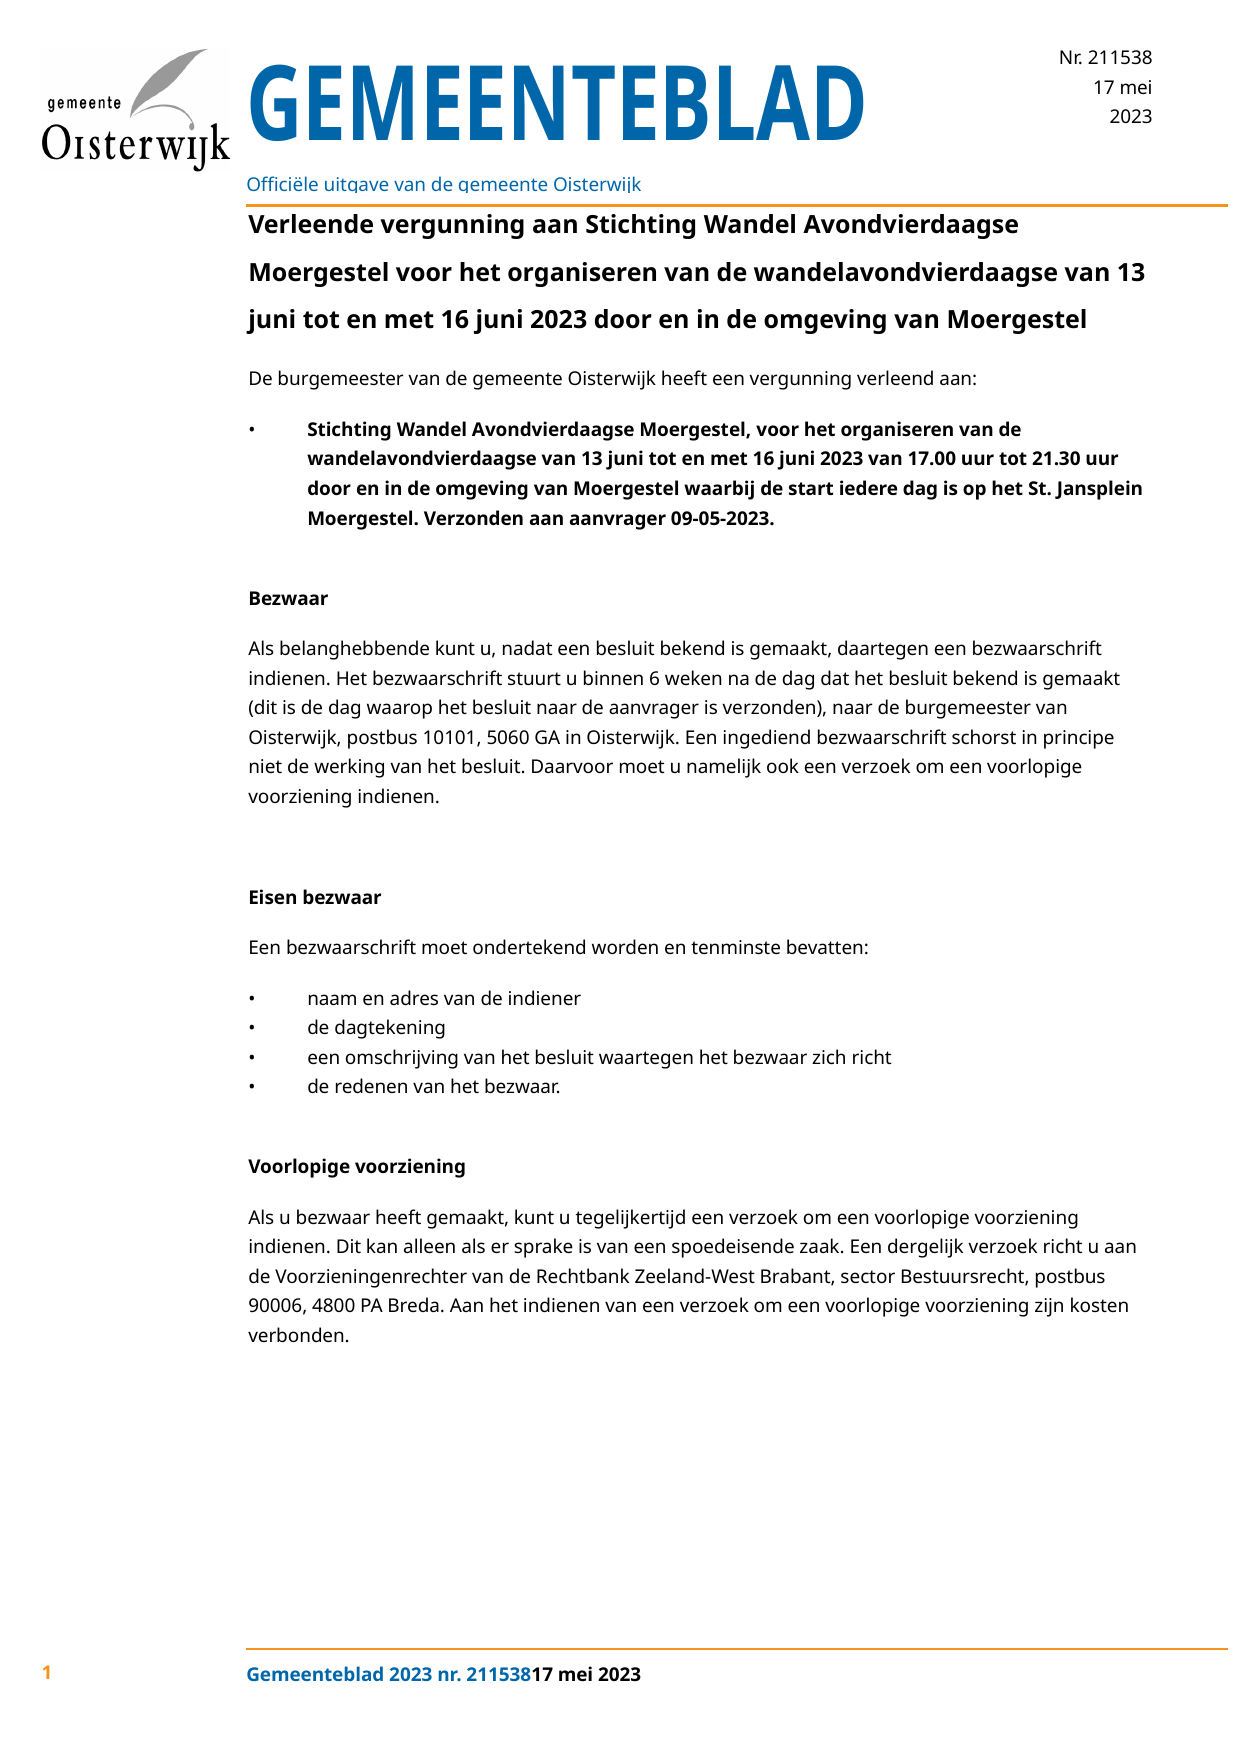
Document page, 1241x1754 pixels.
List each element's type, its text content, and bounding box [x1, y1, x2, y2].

text Voorlopige voorziening [248, 1153, 1152, 1179]
text Eisen bezwaar [248, 884, 1152, 909]
list Stichting Wandel Avondvierdaagse Moergestel, voor het organiseren van de wandelavondvierdaagse van 13 juni tot en met 16 juni 2023 van 17.00 uur tot 21.30 uur door en in de omgeving van Moergestel waarbij de start iedere dag is op het St. Jansplein Moergestel. Verzonden aan aanvrager 09-05-2023. [248, 416, 1152, 530]
text Als u bezwaar heeft gemaakt, kunt u tegelijkertijd een verzoek om een voorlopige voorziening indienen. Dit kan alleen als er sprake is van een spoedeisende zaak. Een dergelijk verzoek richt u aan de Voorzieningenrechter van de Rechtbank Zeeland-West Brabant, sector Bestuursrecht, postbus 90006, 4800 PA Breda. Aan het indienen van een verzoek om een voorlopige voorziening zijn kosten verbonden. [248, 1204, 1152, 1348]
text Bezwaar [248, 585, 1152, 610]
text De burgemeester van de gemeente Oisterwijk heeft een vergunning verleend aan: [248, 366, 1152, 391]
picture [41, 47, 231, 172]
text Als belanghebbende kunt u, nadat een besluit bekend is gemaakt, daartegen een bezwaarschrift indienen. Het bezwaarschrift stuurt u binnen 6 weken na de dag dat het besluit bekend is gemaakt (dit is de dag waarop het besluit naar de aanvrager is verzonden), naar de burgemeester van Oisterwijk, postbus 10101, 5060 GA in Oisterwijk. Een ingediend bezwaarschrift schorst in principe niet de werking van het besluit. Daarvoor moet u namelijk ook een verzoek om een voorlopige voorziening indienen. [248, 635, 1152, 809]
list een omschrijving van het besluit waartegen het bezwaar zich richt [248, 1044, 1152, 1069]
text Verleende vergunning aan Stichting Wandel Avondvierdaagse Moergestel voor het organiseren van de wandelavondvierdaagse van 13 juni tot en met 16 juni 2023 door en in de omgeving van Moergestel [248, 207, 1152, 336]
list de redenen van het bezwaar. [248, 1073, 1152, 1099]
list naam en adres van de indiener [248, 985, 1152, 1010]
list de dagtekening [248, 1014, 1152, 1040]
text Een bezwaarschrift moet ondertekend worden en tenminste bevatten: [248, 934, 1152, 960]
